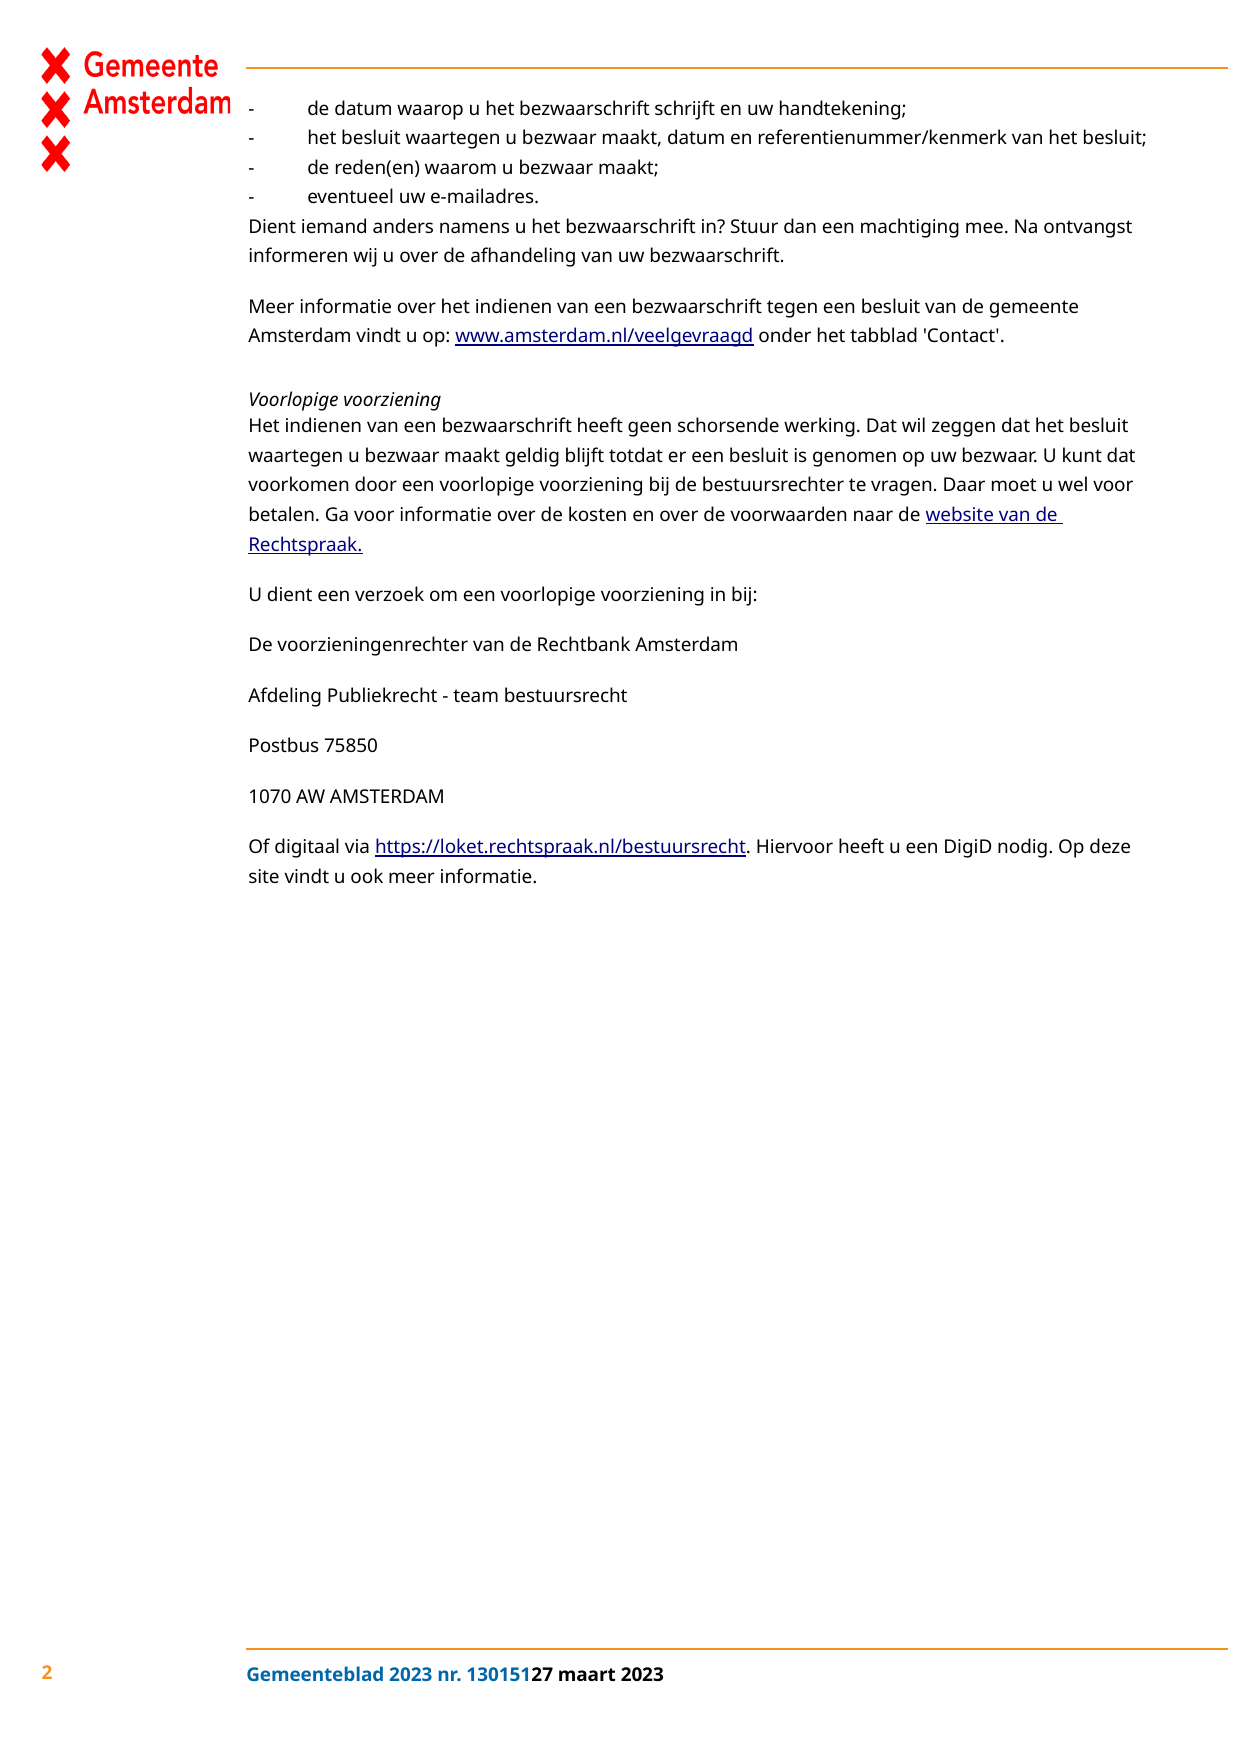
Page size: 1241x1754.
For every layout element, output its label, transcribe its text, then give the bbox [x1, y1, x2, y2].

text Postbus 75850 [248, 732, 1152, 758]
text Afdeling Publiekrecht - team bestuursrecht [248, 682, 1152, 708]
list het besluit waartegen u bezwaar maakt, datum en referentienummer/kenmerk van het besluit; [248, 124, 1152, 150]
text Meer informatie over het indienen van een bezwaarschrift tegen een besluit van de gemeente Amsterdam vindt u op: www.amsterdam.nl/veelgevraagd onder het tabblad 'Contact'. [248, 293, 1152, 348]
text Voorlopige voorziening [248, 387, 1152, 412]
text Het indienen van een bezwaarschrift heeft geen schorsende werking. Dat wil zeggen dat het besluit waartegen u bezwaar maakt geldig blijft totdat er een besluit is genomen op uw bezwaar. U kunt dat voorkomen door een voorlopige voorziening bij de bestuursrechter te vragen. Daar moet u wel voor betalen. Ga voor informatie over de kosten en over de voorwaarden naar de website van de Rechtspraak. [248, 412, 1152, 556]
picture [41, 47, 231, 172]
list de reden(en) waarom u bezwaar maakt; [248, 154, 1152, 180]
text U dient een verzoek om een voorlopige voorziening in bij: [248, 581, 1152, 607]
list eventueel uw e-mailadres. [248, 183, 1152, 209]
text Of digitaal via https://loket.rechtspraak.nl/bestuursrecht. Hiervoor heeft u een DigiD nodig. Op deze site vindt u ook meer informatie. [248, 833, 1152, 888]
text 1070 AW AMSTERDAM [248, 783, 1152, 808]
text Dient iemand anders namens u het bezwaarschrift in? Stuur dan een machtiging mee. Na ontvangst informeren wij u over de afhandeling van uw bezwaarschrift. [248, 213, 1152, 268]
list de datum waarop u het bezwaarschrift schrijft en uw handtekening; [248, 95, 1152, 121]
text De voorzieningenrechter van de Rechtbank Amsterdam [248, 632, 1152, 657]
